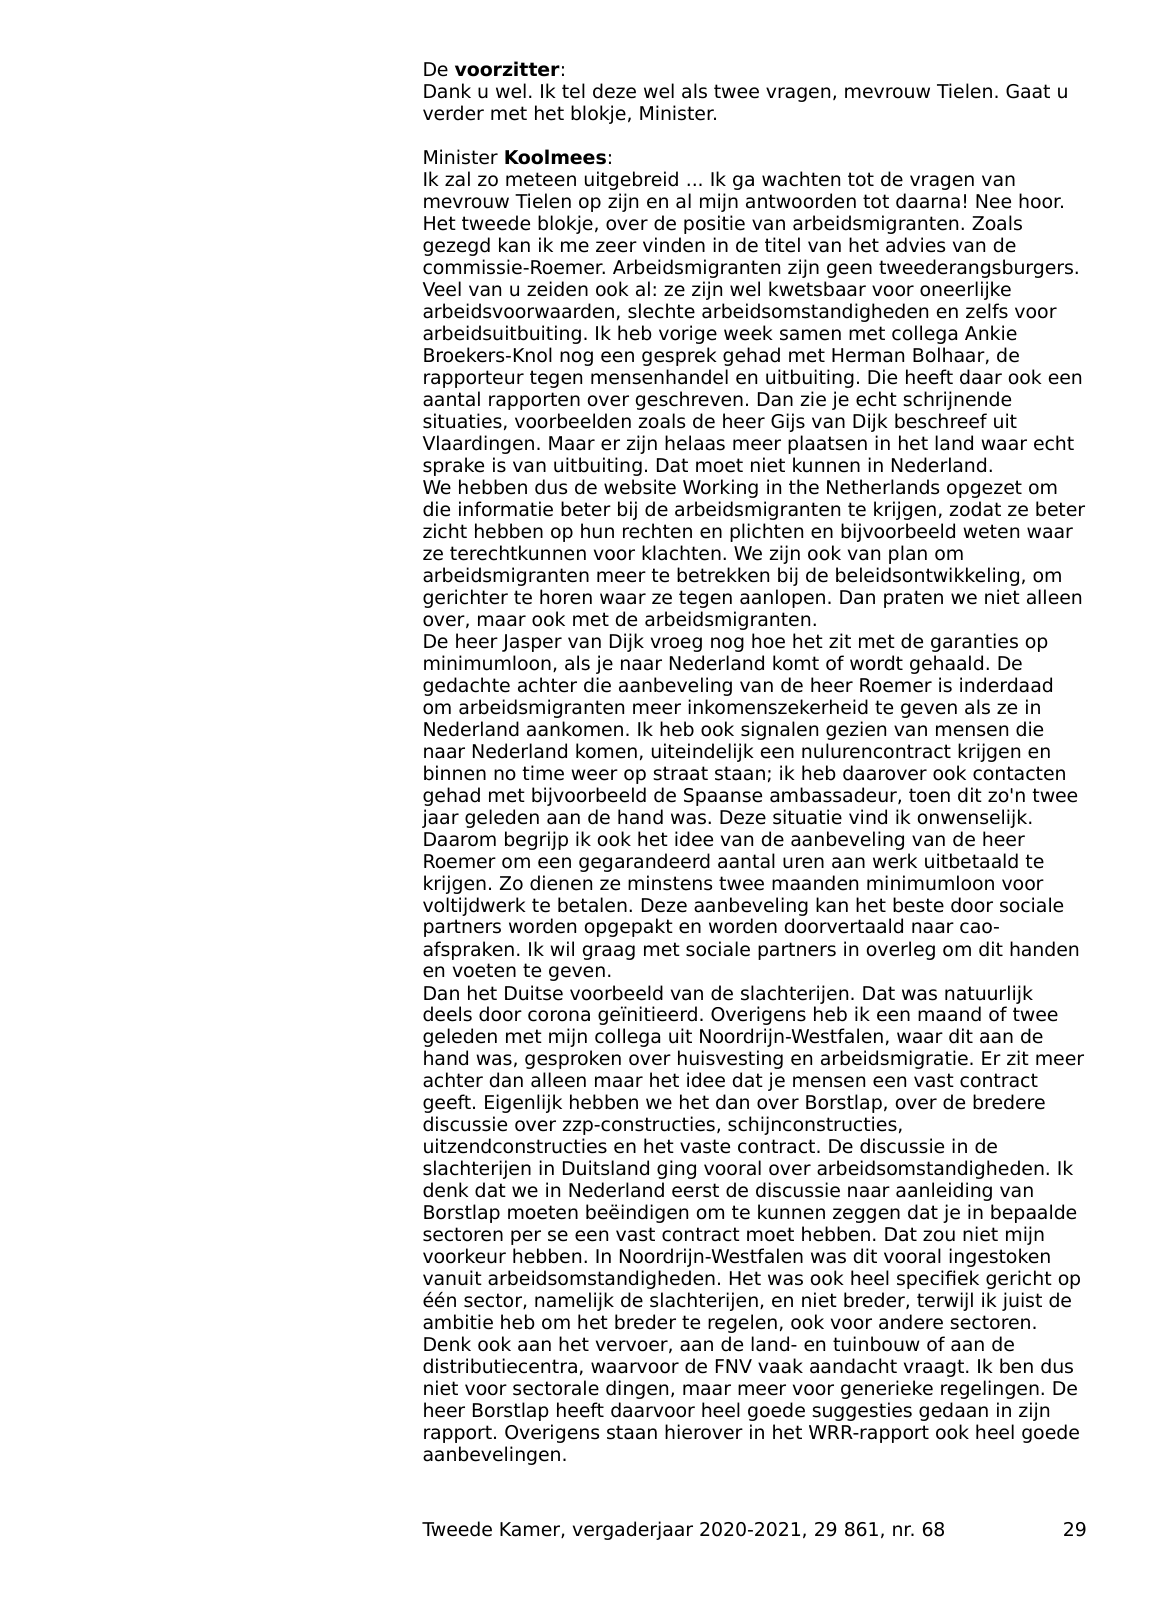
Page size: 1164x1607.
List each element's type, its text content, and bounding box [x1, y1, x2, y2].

text Ik zal zo meteen uitgebreid ... Ik ga wachten tot de vragen van mevrouw Tielen op zijn en al mijn antwoorden tot daarna! Nee hoor. [422, 169, 1087, 213]
text De voorzitter: [422, 59, 1087, 81]
text Dank u wel. Ik tel deze wel als twee vragen, mevrouw Tielen. Gaat u verder met het blokje, Minister. [422, 81, 1087, 125]
text We hebben dus de website Working in the Netherlands opgezet om die informatie beter bij de arbeidsmigranten te krijgen, zodat ze beter zicht hebben op hun rechten en plichten en bijvoorbeeld weten waar ze terechtkunnen voor klachten. We zijn ook van plan om arbeidsmigranten meer te betrekken bij de beleidsontwikkeling, om gerichter te horen waar ze tegen aanlopen. Dan praten we niet alleen over, maar ook met de arbeidsmigranten. [422, 477, 1087, 631]
text Het tweede blokje, over de positie van arbeidsmigranten. Zoals gezegd kan ik me zeer vinden in de titel van het advies van de commissie-Roemer. Arbeidsmigranten zijn geen tweederangsburgers. Veel van u zeiden ook al: ze zijn wel kwetsbaar voor oneerlijke arbeidsvoorwaarden, slechte arbeidsomstandigheden en zelfs voor arbeidsuitbuiting. Ik heb vorige week samen met collega Ankie Broekers-Knol nog een gesprek gehad met Herman Bolhaar, de rapporteur tegen mensenhandel en uitbuiting. Die heeft daar ook een aantal rapporten over geschreven. Dan zie je echt schrijnende situaties, voorbeelden zoals de heer Gijs van Dijk beschreef uit Vlaardingen. Maar er zijn helaas meer plaatsen in het land waar echt sprake is van uitbuiting. Dat moet niet kunnen in Nederland. [422, 213, 1087, 477]
text De heer Jasper van Dijk vroeg nog hoe het zit met de garanties op minimumloon, als je naar Nederland komt of wordt gehaald. De gedachte achter die aanbeveling van de heer Roemer is inderdaad om arbeidsmigranten meer inkomenszekerheid te geven als ze in Nederland aankomen. Ik heb ook signalen gezien van mensen die naar Nederland komen, uiteindelijk een nulurencontract krijgen en binnen no time weer op straat staan; ik heb daarover ook contacten gehad met bijvoorbeeld de Spaanse ambassadeur, toen dit zo'n twee jaar geleden aan de hand was. Deze situatie vind ik onwenselijk. Daarom begrijp ik ook het idee van de aanbeveling van de heer Roemer om een gegarandeerd aantal uren aan werk uitbetaald te krijgen. Zo dienen ze minstens twee maanden minimumloon voor voltijdwerk te betalen. Deze aanbeveling kan het beste door sociale partners worden opgepakt en worden doorvertaald naar cao-afspraken. Ik wil graag met sociale partners in overleg om dit handen en voeten te geven. [422, 631, 1087, 982]
text Minister Koolmees: [422, 147, 1087, 169]
text Dan het Duitse voorbeeld van de slachterijen. Dat was natuurlijk deels door corona geïnitieerd. Overigens heb ik een maand of twee geleden met mijn collega uit Noordrijn-Westfalen, waar dit aan de hand was, gesproken over huisvesting en arbeidsmigratie. Er zit meer achter dan alleen maar het idee dat je mensen een vast contract geeft. Eigenlijk hebben we het dan over Borstlap, over de bredere discussie over zzp-constructies, schijnconstructies, uitzendconstructies en het vaste contract. De discussie in de slachterijen in Duitsland ging vooral over arbeidsomstandigheden. Ik denk dat we in Nederland eerst de discussie naar aanleiding van Borstlap moeten beëindigen om te kunnen zeggen dat je in bepaalde sectoren per se een vast contract moet hebben. Dat zou niet mijn voorkeur hebben. In Noordrijn-Westfalen was dit vooral ingestoken vanuit arbeidsomstandigheden. Het was ook heel specifiek gericht op één sector, namelijk de slachterijen, en niet breder, terwijl ik juist de ambitie heb om het breder te regelen, ook voor andere sectoren. Denk ook aan het vervoer, aan de land- en tuinbouw of aan de distributiecentra, waarvoor de FNV vaak aandacht vraagt. Ik ben dus niet voor sectorale dingen, maar meer voor generieke regelingen. De heer Borstlap heeft daarvoor heel goede suggesties gedaan in zijn rapport. Overigens staan hierover in het WRR-rapport ook heel goede aanbevelingen. [422, 982, 1087, 1466]
